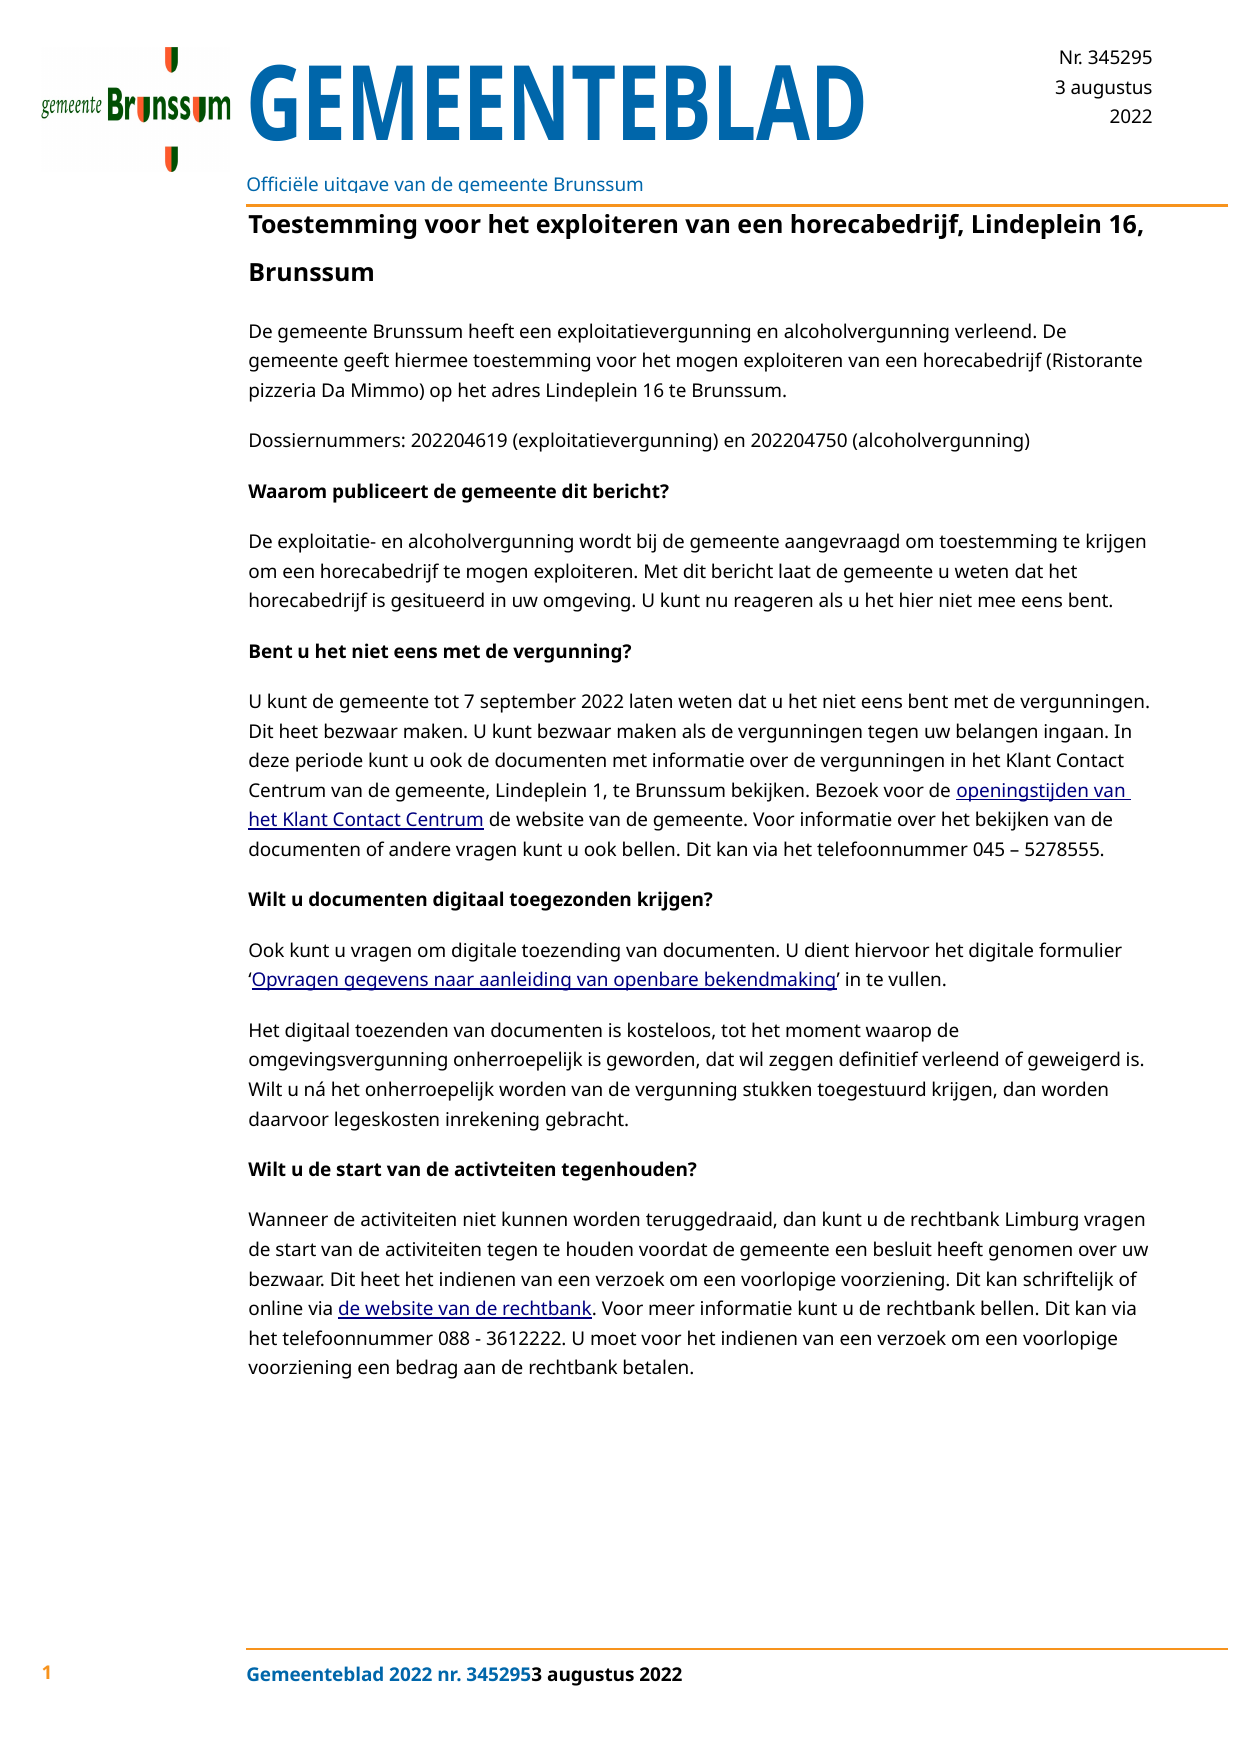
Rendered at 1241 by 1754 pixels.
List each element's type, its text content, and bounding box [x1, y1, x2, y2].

text Waarom publiceert de gemeente dit bericht? [248, 478, 1152, 504]
text Dossiernummers: 202204619 (exploitatievergunning) en 202204750 (alcoholvergunning) [248, 427, 1152, 453]
text De gemeente Brunssum heeft een exploitatievergunning en alcoholvergunning verleend. De gemeente geeft hiermee toestemming voor het mogen exploiteren van een horecabedrijf (Ristorante pizzeria Da Mimmo) op het adres Lindeplein 16 te Brunssum. [248, 318, 1152, 403]
text Bent u het niet eens met de vergunning? [248, 638, 1152, 664]
text Wanneer de activiteiten niet kunnen worden teruggedraaid, dan kunt u de rechtbank Limburg vragen de start van de activiteiten tegen te houden voordat de gemeente een besluit heeft genomen over uw bezwaar. Dit heet het indienen van een verzoek om een voorlopige voorziening. Dit kan schriftelijk of online via de website van de rechtbank. Voor meer informatie kunt u de rechtbank bellen. Dit kan via het telefoonnummer 088 - 3612222. U moet voor het indienen van een verzoek om een voorlopige voorziening een bedrag aan de rechtbank betalen. [248, 1207, 1152, 1380]
text Het digitaal toezenden van documenten is kosteloos, tot het moment waarop de omgevingsvergunning onherroepelijk is geworden, dat wil zeggen definitief verleend of geweigerd is. Wilt u ná het onherroepelijk worden van de vergunning stukken toegestuurd krijgen, dan worden daarvoor legeskosten inrekening gebracht. [248, 1017, 1152, 1132]
text Toestemming voor het exploiteren van een horecabedrijf, Lindeplein 16, Brunssum [248, 207, 1152, 288]
text Wilt u de start van de activteiten tegenhouden? [248, 1156, 1152, 1182]
text U kunt de gemeente tot 7 september 2022 laten weten dat u het niet eens bent met de vergunningen. Dit heet bezwaar maken. U kunt bezwaar maken als de vergunningen tegen uw belangen ingaan. In deze periode kunt u ook de documenten met informatie over de vergunningen in het Klant Contact Centrum van de gemeente, Lindeplein 1, te Brunssum bekijken. Bezoek voor de openingstijden van het Klant Contact Centrum de website van de gemeente. Voor informatie over het bekijken van de documenten of andere vragen kunt u ook bellen. Dit kan via het telefoonnummer 045 – 5278555. [248, 688, 1152, 862]
text Ook kunt u vragen om digitale toezending van documenten. U dient hiervoor het digitale formulier ‘Opvragen gegevens naar aanleiding van openbare bekendmaking’ in te vullen. [248, 937, 1152, 992]
text Wilt u documenten digitaal toegezonden krijgen? [248, 887, 1152, 912]
picture [41, 47, 231, 172]
text De exploitatie- en alcoholvergunning wordt bij de gemeente aangevraagd om toestemming te krijgen om een horecabedrijf te mogen exploiteren. Met dit bericht laat de gemeente u weten dat het horecabedrijf is gesitueerd in uw omgeving. U kunt nu reageren als u het hier niet mee eens bent. [248, 528, 1152, 613]
